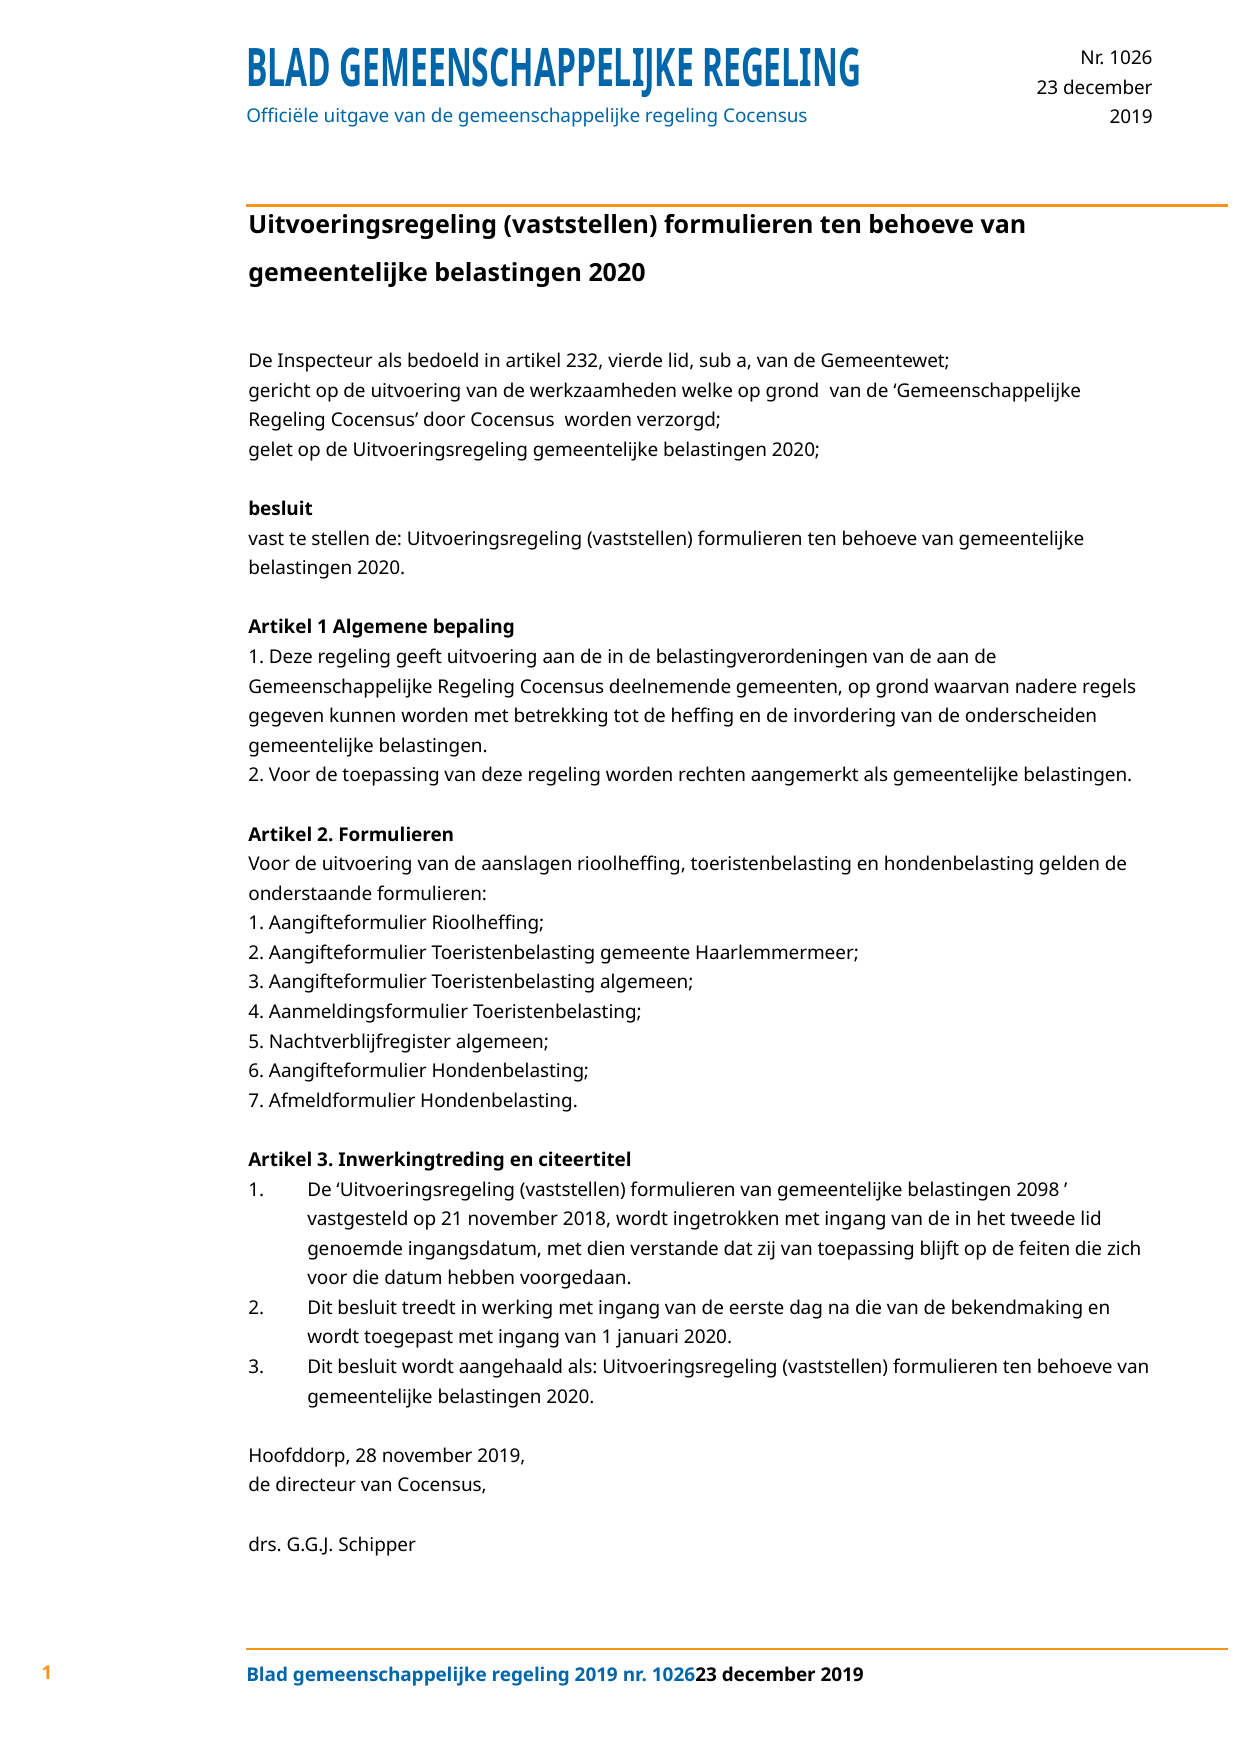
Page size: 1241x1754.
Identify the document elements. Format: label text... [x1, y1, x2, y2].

text 1. Aangifteformulier Rioolheffing; [248, 909, 1152, 935]
picture [41, 47, 231, 172]
text Artikel 2. Formulieren [248, 821, 1152, 847]
list De ‘Uitvoeringsregeling (vaststellen) formulieren van gemeentelijke belastingen 2098 ’ vastgesteld op 21 november 2018, wordt ingetrokken met ingang van de in het tweede lid genoemde ingangsdatum, met dien verstande dat zij van toepassing blijft op de feiten die zich voor die datum hebben voorgedaan. [248, 1176, 1152, 1290]
text de directeur van Cocensus, [248, 1472, 1152, 1497]
list Dit besluit treedt in werking met ingang van de eerste dag na die van de bekendmaking en wordt toegepast met ingang van 1 januari 2020. [248, 1294, 1152, 1349]
text 7. Afmeldformulier Hondenbelasting. [248, 1087, 1152, 1113]
text Artikel 3. Inwerkingtreding en citeertitel [248, 1146, 1152, 1172]
text De Inspecteur als bedoeld in artikel 232, vierde lid, sub a, van de Gemeentewet; [248, 347, 1152, 373]
text gericht op de uitvoering van de werkzaamheden welke op grond van de ‘Gemeenschappelijke Regeling Cocensus’ door Cocensus worden verzorgd; [248, 377, 1152, 432]
text 6. Aangifteformulier Hondenbelasting; [248, 1057, 1152, 1083]
text 2. Aangifteformulier Toeristenbelasting gemeente Haarlemmermeer; [248, 939, 1152, 965]
text drs. G.G.J. Schipper [248, 1531, 1152, 1557]
text Voor de uitvoering van de aanslagen rioolheffing, toeristenbelasting en hondenbelasting gelden de onderstaande formulieren: [248, 850, 1152, 906]
text 3. Aangifteformulier Toeristenbelasting algemeen; [248, 969, 1152, 994]
text Hoofddorp, 28 november 2019, [248, 1442, 1152, 1468]
text vast te stellen de: Uitvoeringsregeling (vaststellen) formulieren ten behoeve van gemeentelijke belastingen 2020. [248, 525, 1152, 580]
text besluit [248, 495, 1152, 521]
text 2. Voor de toepassing van deze regeling worden rechten aangemerkt als gemeentelijke belastingen. [248, 762, 1152, 787]
text Uitvoeringsregeling (vaststellen) formulieren ten behoeve van gemeentelijke belastingen 2020 [248, 207, 1152, 288]
text Artikel 1 Algemene bepaling [248, 614, 1152, 639]
list Dit besluit wordt aangehaald als: Uitvoeringsregeling (vaststellen) formulieren ten behoeve van gemeentelijke belastingen 2020. [248, 1353, 1152, 1409]
text 1. Deze regeling geeft uitvoering aan de in de belastingverordeningen van de aan de Gemeenschappelijke Regeling Cocensus deelnemende gemeenten, op grond waarvan nadere regels gegeven kunnen worden met betrekking tot de heffing en de invordering van de onderscheiden gemeentelijke belastingen. [248, 643, 1152, 758]
text gelet op de Uitvoeringsregeling gemeentelijke belastingen 2020; [248, 436, 1152, 462]
text 5. Nachtverblijfregister algemeen; [248, 1028, 1152, 1054]
text 4. Aanmeldingsformulier Toeristenbelasting; [248, 998, 1152, 1024]
